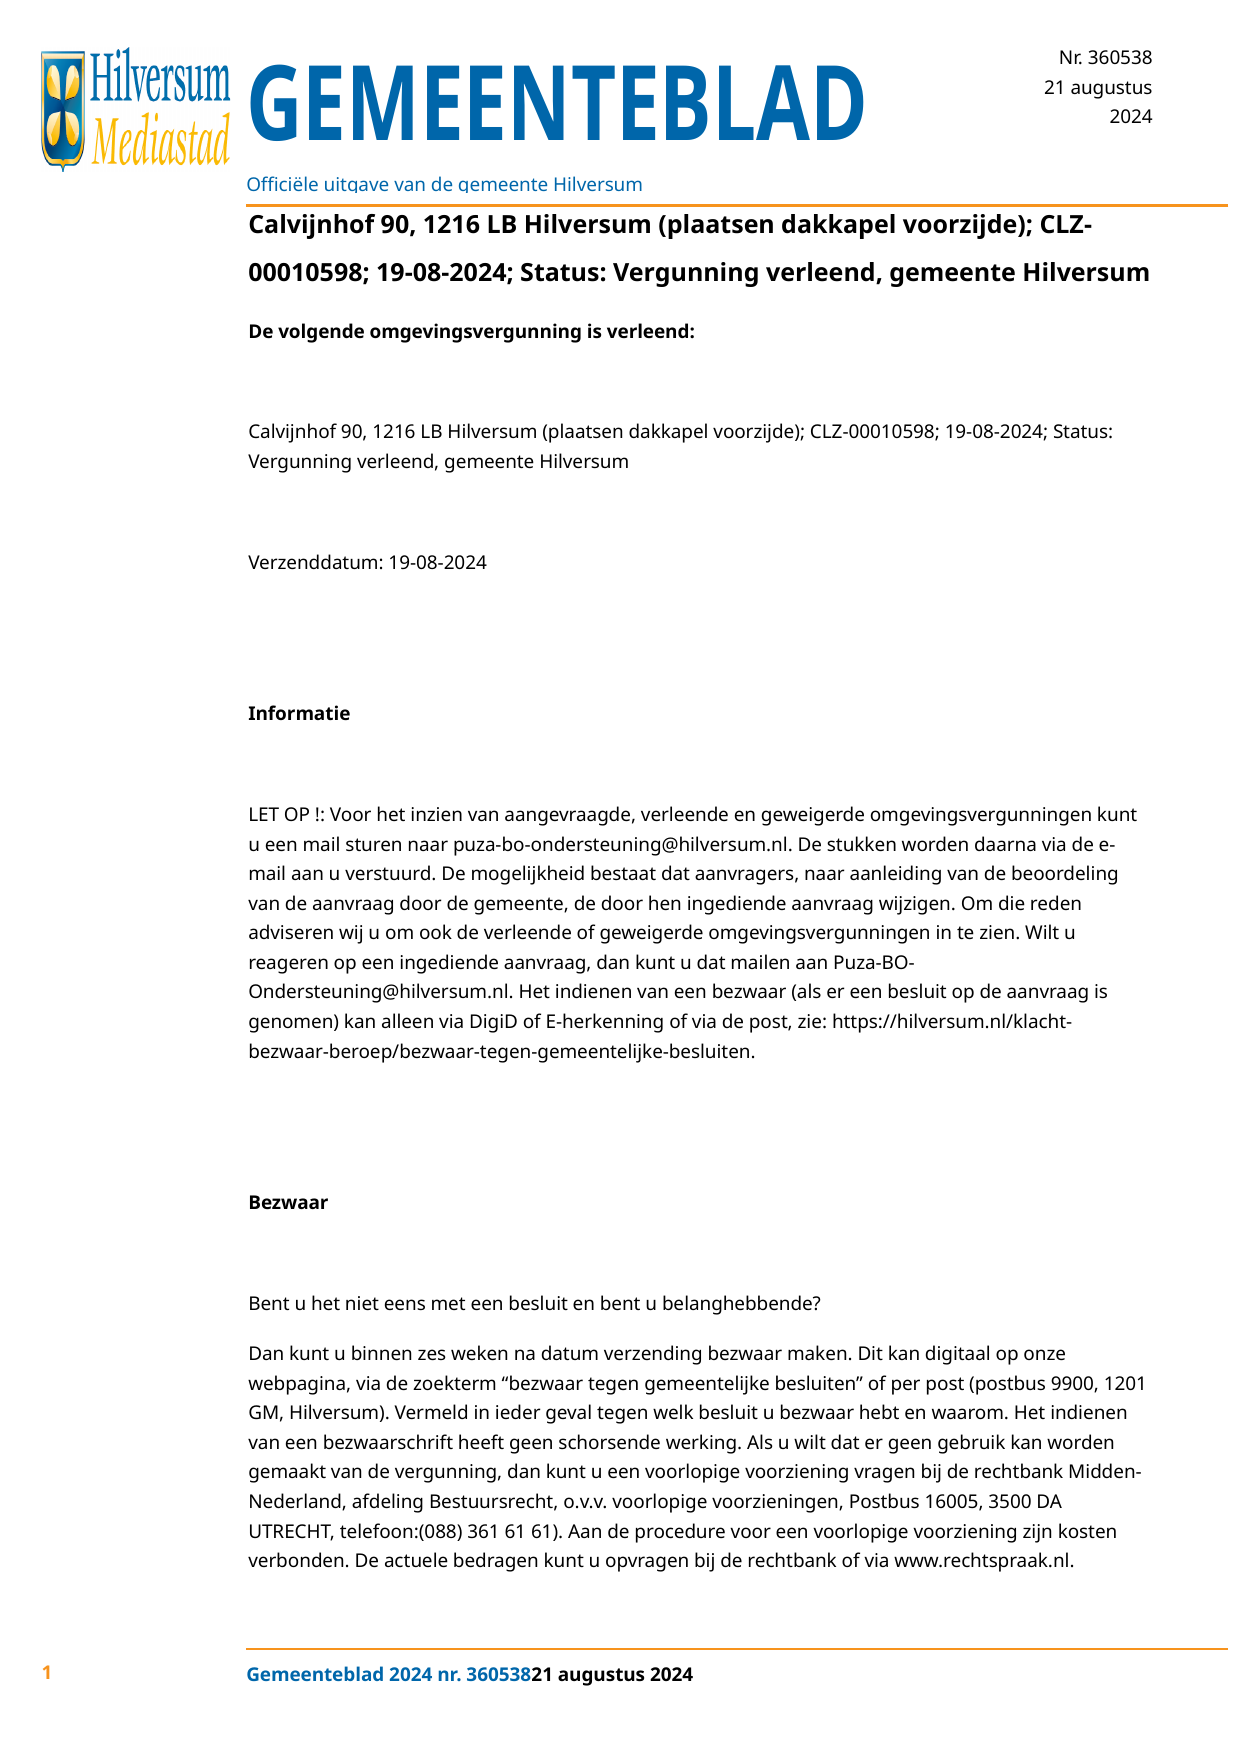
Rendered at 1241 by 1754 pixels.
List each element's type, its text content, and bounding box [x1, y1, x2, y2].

text Bezwaar [248, 1189, 1152, 1215]
text Calvijnhof 90, 1216 LB Hilversum (plaatsen dakkapel voorzijde); CLZ-00010598; 19-08-2024; Status: Vergunning verleend, gemeente Hilversum [248, 419, 1152, 474]
text Bent u het niet eens met een besluit en bent u belanghebbende? [248, 1290, 1152, 1316]
picture [41, 47, 231, 172]
text Verzenddatum: 19-08-2024 [248, 549, 1152, 575]
text Calvijnhof 90, 1216 LB Hilversum (plaatsen dakkapel voorzijde); CLZ-00010598; 19-08-2024; Status: Vergunning verleend, gemeente Hilversum [248, 207, 1152, 288]
text Dan kunt u binnen zes weken na datum verzending bezwaar maken. Dit kan digitaal op onze webpagina, via de zoekterm “bezwaar tegen gemeentelijke besluiten” of per post (postbus 9900, 1201 GM, Hilversum). Vermeld in ieder geval tegen welk besluit u bezwaar hebt en waarom. Het indienen van een bezwaarschrift heeft geen schorsende werking. Als u wilt dat er geen gebruik kan worden gemaakt van de vergunning, dan kunt u een voorlopige voorziening vragen bij de rechtbank Midden-Nederland, afdeling Bestuursrecht, o.v.v. voorlopige voorzieningen, Postbus 16005, 3500 DA UTRECHT, telefoon:(088) 361 61 61). Aan de procedure voor een voorlopige voorziening zijn kosten verbonden. De actuele bedragen kunt u opvragen bij de rechtbank of via www.rechtspraak.nl. [248, 1340, 1152, 1573]
text De volgende omgevingsvergunning is verleend: [248, 318, 1152, 344]
text LET OP !: Voor het inzien van aangevraagde, verleende en geweigerde omgevingsvergunningen kunt u een mail sturen naar puza-bo-ondersteuning@hilversum.nl. De stukken worden daarna via de e-mail aan u verstuurd. De mogelijkheid bestaat dat aanvragers, naar aanleiding van de beoordeling van de aanvraag door de gemeente, de door hen ingediende aanvraag wijzigen. Om die reden adviseren wij u om ook de verleende of geweigerde omgevingsvergunningen in te zien. Wilt u reageren op een ingediende aanvraag, dan kunt u dat mailen aan Puza-BO-Ondersteuning@hilversum.nl. Het indienen van een bezwaar (als er een besluit op de aanvraag is genomen) kan alleen via DigiD of E-herkenning of via de post, zie: https://hilversum.nl/klacht-bezwaar-beroep/bezwaar-tegen-gemeentelijke-besluiten. [248, 801, 1152, 1064]
text Informatie [248, 700, 1152, 726]
